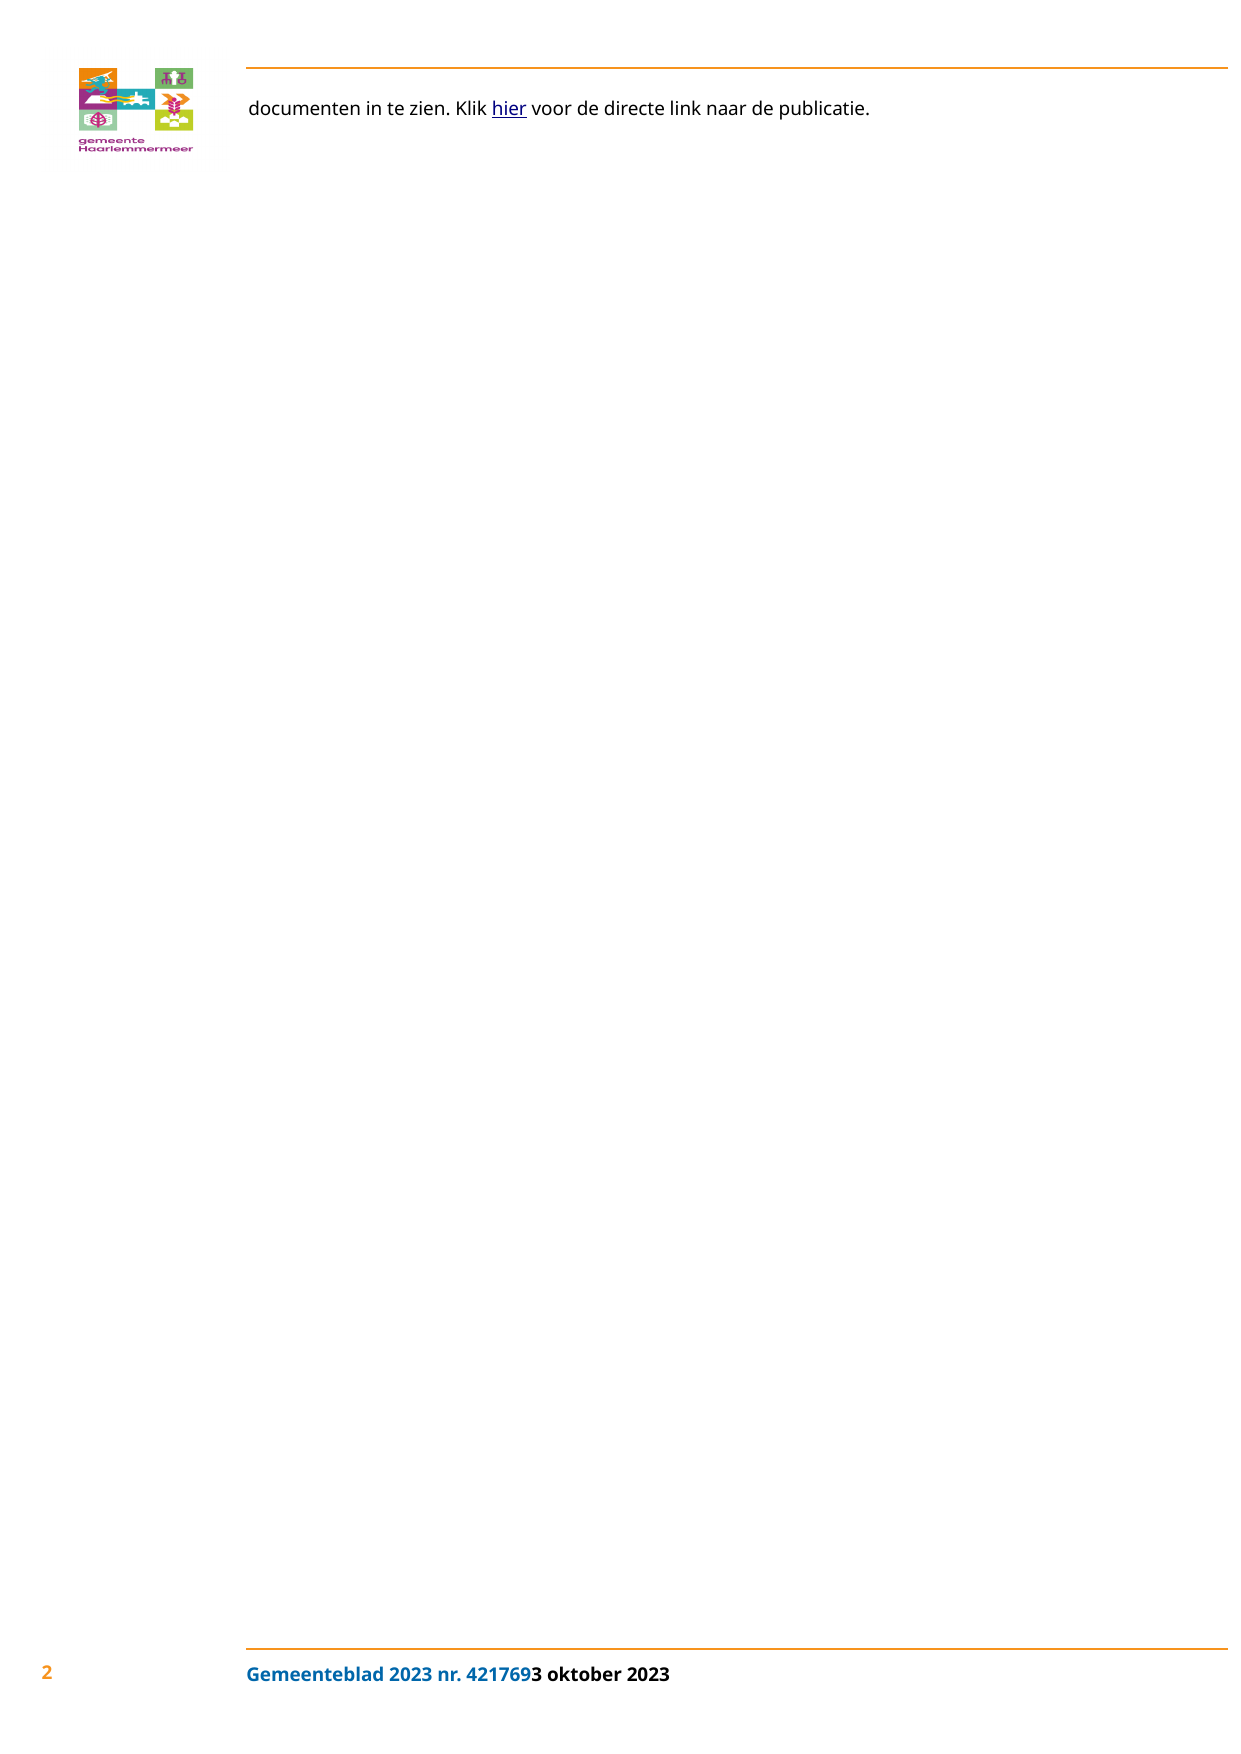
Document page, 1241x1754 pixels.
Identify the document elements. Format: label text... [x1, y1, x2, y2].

text documenten in te zien. Klik hier voor de directe link naar de publicatie. [248, 95, 1152, 121]
picture [41, 47, 231, 172]
